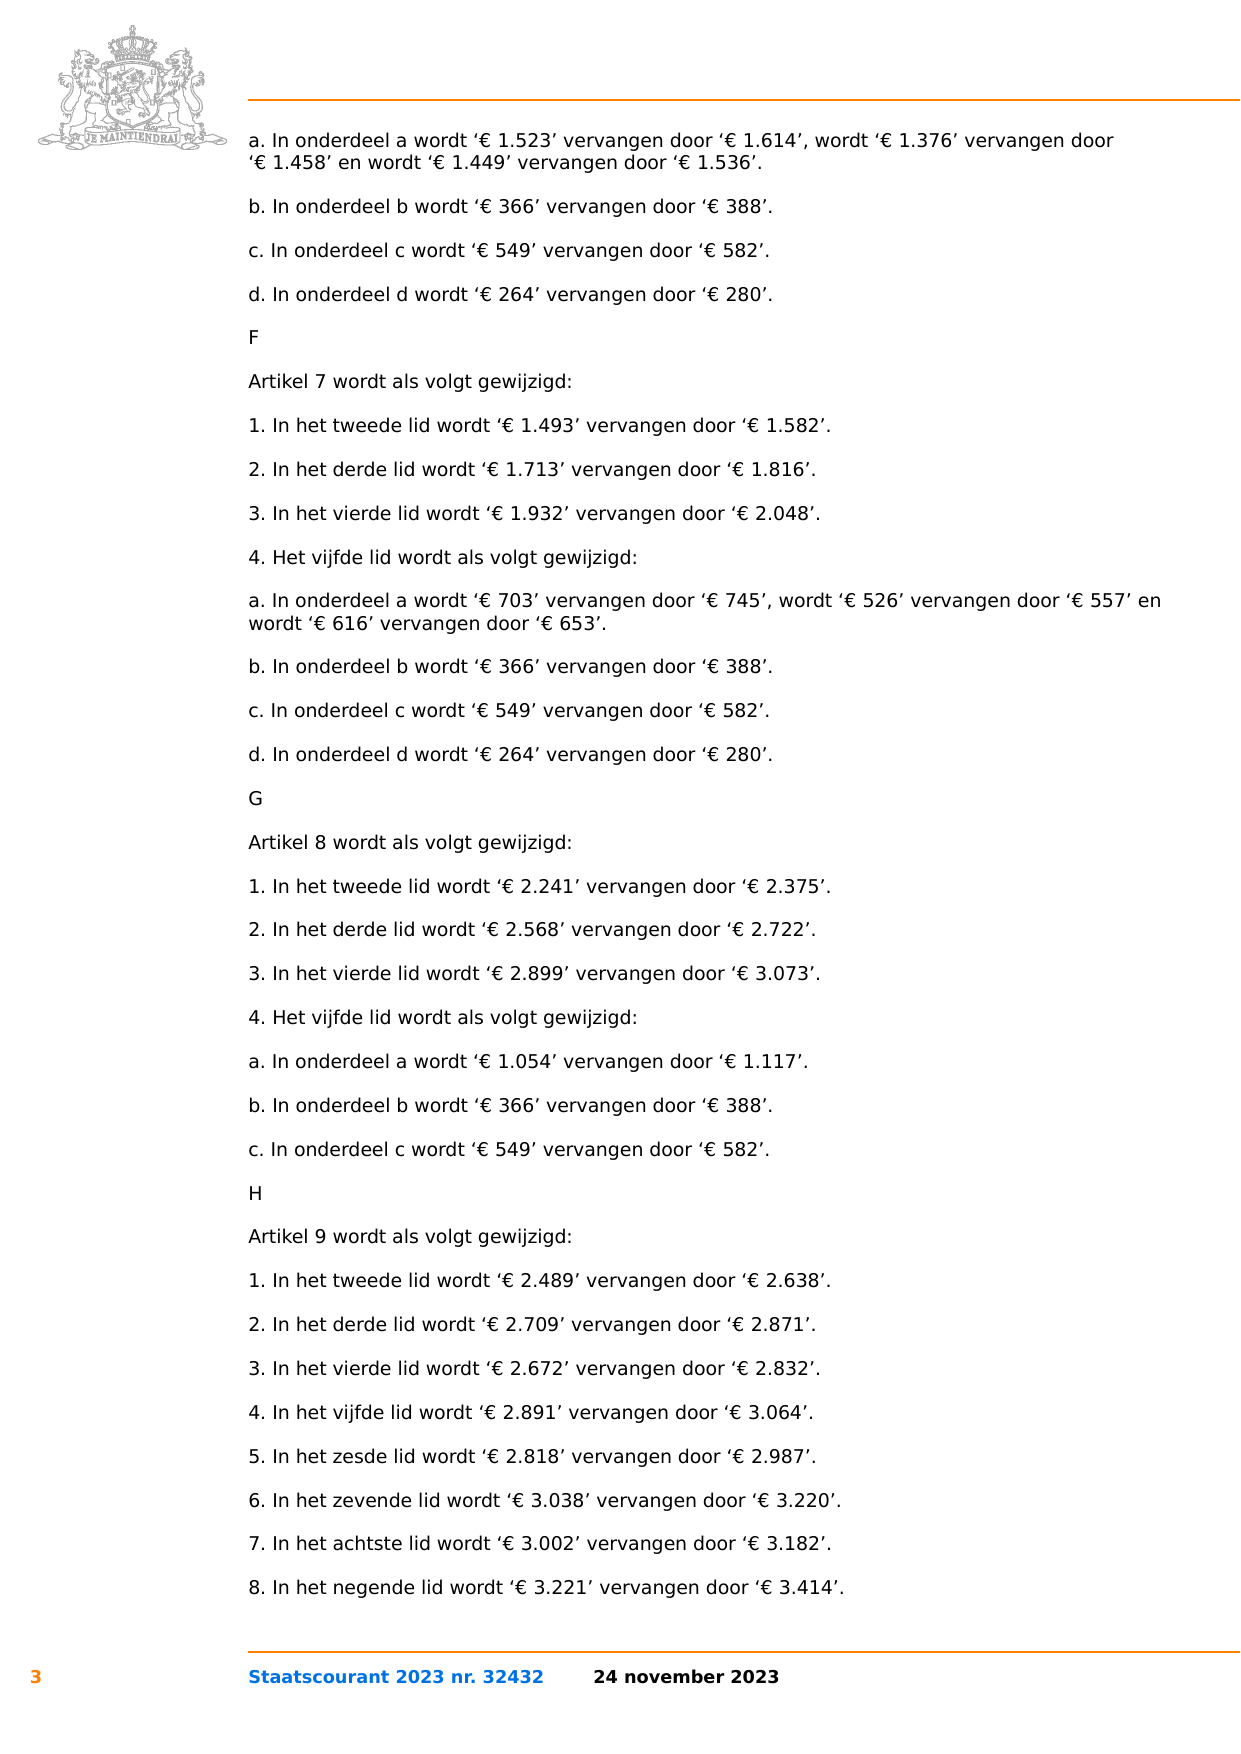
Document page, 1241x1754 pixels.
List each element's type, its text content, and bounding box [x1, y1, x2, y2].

text 2. In het derde lid wordt ‘€ 2.568’ vervangen door ‘€ 2.722’. [248, 919, 1163, 941]
text Artikel 8 wordt als volgt gewijzigd: [248, 832, 1163, 854]
text d. In onderdeel d wordt ‘€ 264’ vervangen door ‘€ 280’. [248, 744, 1163, 766]
text c. In onderdeel c wordt ‘€ 549’ vervangen door ‘€ 582’. [248, 700, 1163, 722]
text 1. In het tweede lid wordt ‘€ 2.241’ vervangen door ‘€ 2.375’. [248, 876, 1163, 897]
text 4. In het vijfde lid wordt ‘€ 2.891’ vervangen door ‘€ 3.064’. [248, 1402, 1163, 1424]
text b. In onderdeel b wordt ‘€ 366’ vervangen door ‘€ 388’. [248, 1095, 1163, 1117]
picture [38, 25, 227, 150]
text 3. In het vierde lid wordt ‘€ 2.899’ vervangen door ‘€ 3.073’. [248, 963, 1163, 985]
text c. In onderdeel c wordt ‘€ 549’ vervangen door ‘€ 582’. [248, 1139, 1163, 1161]
text 5. In het zesde lid wordt ‘€ 2.818’ vervangen door ‘€ 2.987’. [248, 1446, 1163, 1468]
text a. In onderdeel a wordt ‘€ 1.523’ vervangen door ‘€ 1.614’, wordt ‘€ 1.376’ vervangen door ‘€ 1.458’ en wordt ‘€ 1.449’ vervangen door ‘€ 1.536’. [248, 130, 1163, 174]
text 6. In het zevende lid wordt ‘€ 3.038’ vervangen door ‘€ 3.220’. [248, 1489, 1163, 1511]
text a. In onderdeel a wordt ‘€ 1.054’ vervangen door ‘€ 1.117’. [248, 1051, 1163, 1073]
text 2. In het derde lid wordt ‘€ 1.713’ vervangen door ‘€ 1.816’. [248, 459, 1163, 481]
text 4. Het vijfde lid wordt als volgt gewijzigd: [248, 547, 1163, 568]
text 1. In het tweede lid wordt ‘€ 1.493’ vervangen door ‘€ 1.582’. [248, 415, 1163, 437]
text Artikel 7 wordt als volgt gewijzigd: [248, 371, 1163, 393]
text F [248, 327, 1163, 349]
text 3. In het vierde lid wordt ‘€ 2.672’ vervangen door ‘€ 2.832’. [248, 1358, 1163, 1380]
text b. In onderdeel b wordt ‘€ 366’ vervangen door ‘€ 388’. [248, 196, 1163, 218]
text Artikel 9 wordt als volgt gewijzigd: [248, 1226, 1163, 1248]
text G [248, 788, 1163, 810]
text 8. In het negende lid wordt ‘€ 3.221’ vervangen door ‘€ 3.414’. [248, 1577, 1163, 1599]
text 3. In het vierde lid wordt ‘€ 1.932’ vervangen door ‘€ 2.048’. [248, 503, 1163, 525]
text 1. In het tweede lid wordt ‘€ 2.489’ vervangen door ‘€ 2.638’. [248, 1270, 1163, 1292]
text b. In onderdeel b wordt ‘€ 366’ vervangen door ‘€ 388’. [248, 656, 1163, 678]
text c. In onderdeel c wordt ‘€ 549’ vervangen door ‘€ 582’. [248, 239, 1163, 262]
text 4. Het vijfde lid wordt als volgt gewijzigd: [248, 1007, 1163, 1029]
text H [248, 1182, 1163, 1204]
text 7. In het achtste lid wordt ‘€ 3.002’ vervangen door ‘€ 3.182’. [248, 1533, 1163, 1555]
text 2. In het derde lid wordt ‘€ 2.709’ vervangen door ‘€ 2.871’. [248, 1314, 1163, 1336]
text d. In onderdeel d wordt ‘€ 264’ vervangen door ‘€ 280’. [248, 283, 1163, 305]
text a. In onderdeel a wordt ‘€ 703’ vervangen door ‘€ 745’, wordt ‘€ 526’ vervangen door ‘€ 557’ en wordt ‘€ 616’ vervangen door ‘€ 653’. [248, 590, 1163, 634]
